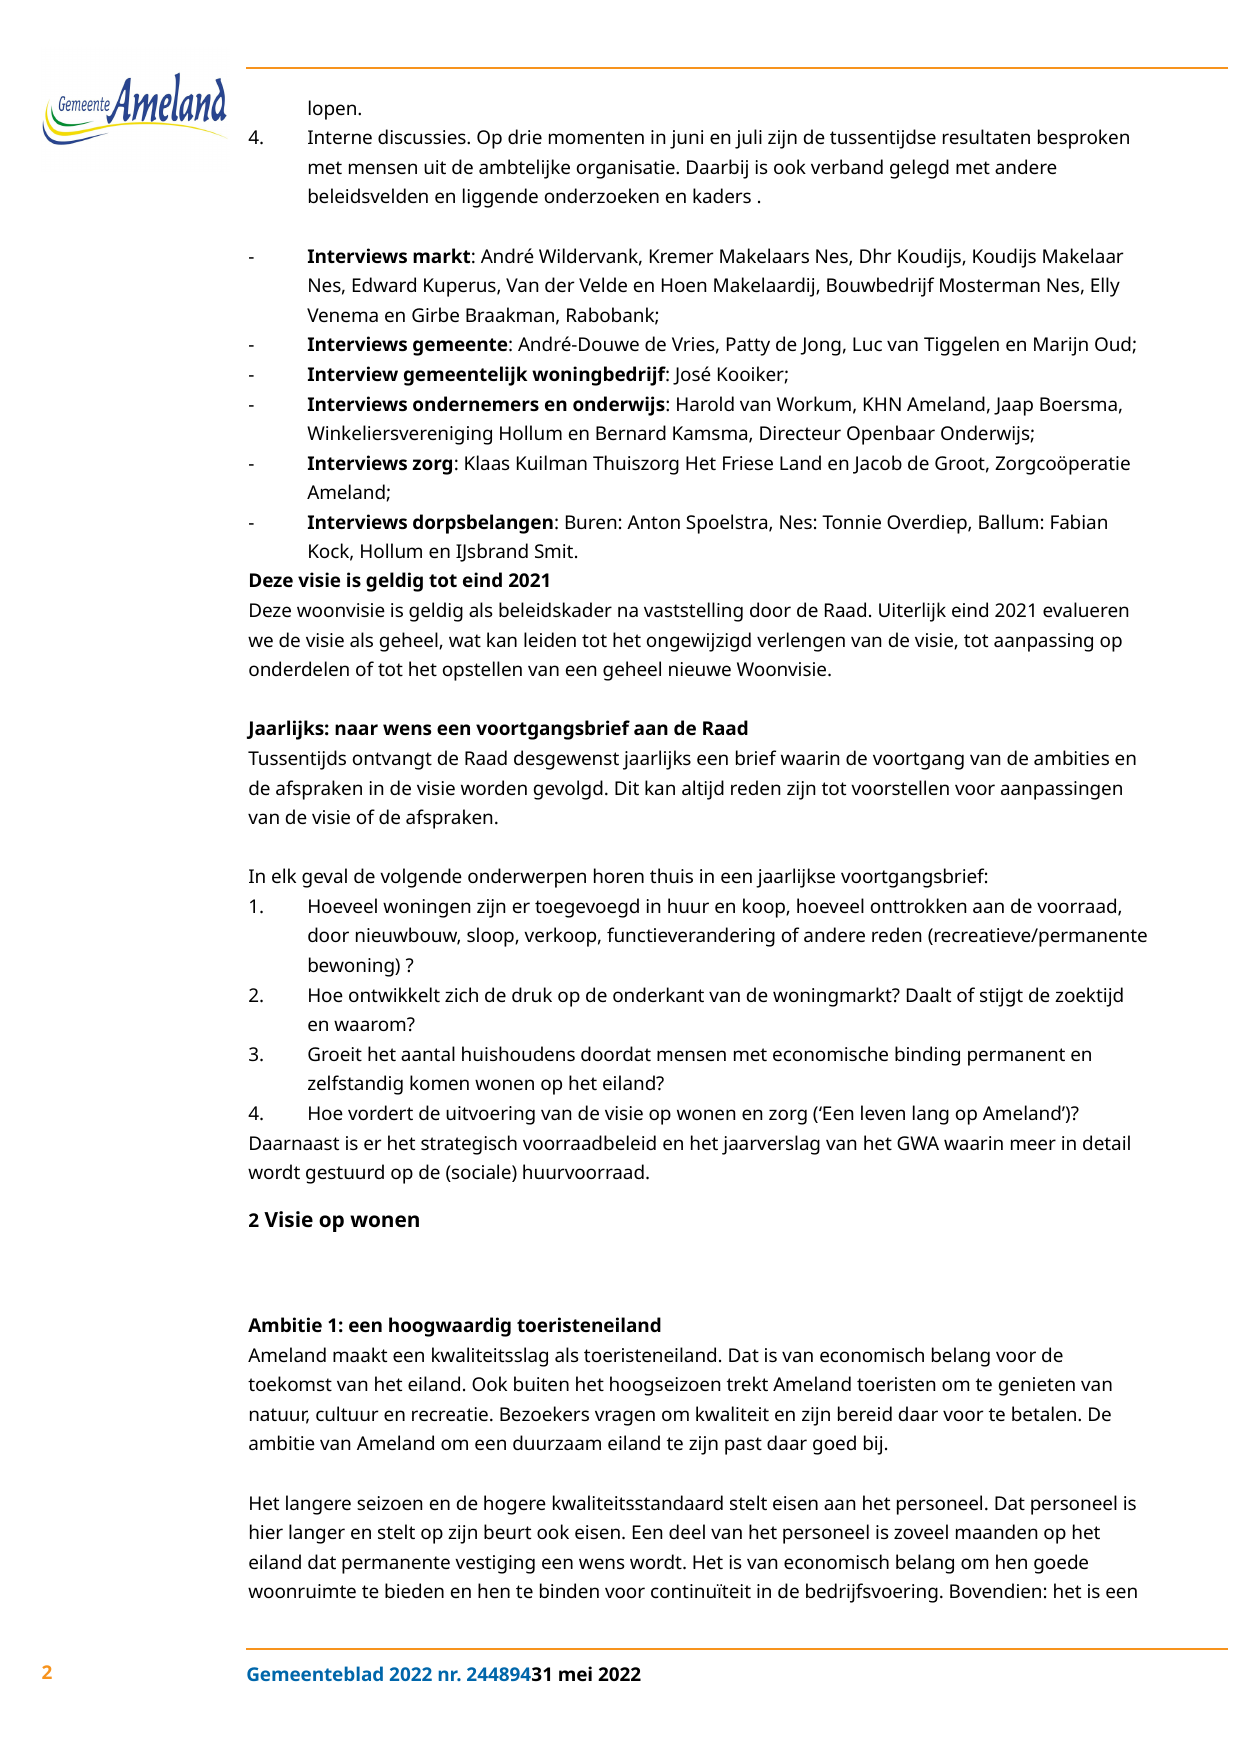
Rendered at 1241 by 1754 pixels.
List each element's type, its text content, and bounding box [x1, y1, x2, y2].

list lopen. [248, 95, 1152, 121]
list Groeit het aantal huishoudens doordat mensen met economische binding permanent en zelfstandig komen wonen op het eiland? [248, 1041, 1152, 1096]
text 2 Visie op wonen [248, 1205, 1152, 1233]
table_header Interviews markt: André Wildervank, Kremer Makelaars Nes, Dhr Koudijs, Koudijs Makelaar Nes, Edward Kuperus, Van der Velde en Hoen Makelaardij, Bouwbedrijf Mosterman Nes, Elly Venema en Girbe Braakman, Rabobank; Interviews gemeente: André-Douwe de Vries, Patty de Jong, Luc van Tiggelen en Marijn Oud; Interview gemeentelijk woningbedrijf: José Kooiker; Interviews ondernemers en onderwijs: Harold van Workum, KHN Ameland, Jaap Boersma, Winkeliersvereniging Hollum en Bernard Kamsma, Directeur Openbaar Onderwijs; Interviews zorg: Klaas Kuilman Thuiszorg Het Friese Land en Jacob de Groot, Zorgcoöperatie Ameland; Interviews dorpsbelangen: Buren: Anton Spoelstra, Nes: Tonnie Overdiep, Ballum: Fabian Kock, Hollum en IJsbrand Smit. [248, 243, 1152, 564]
list Hoe vordert de uitvoering van de visie op wonen en zorg (‘Een leven lang op Ameland’)? [248, 1100, 1152, 1126]
picture [41, 47, 231, 172]
text Tussentijds ontvangt de Raad desgewenst jaarlijks een brief waarin de voortgang van de ambities en de afspraken in de visie worden gevolgd. Dit kan altijd reden zijn tot voorstellen voor aanpassingen van de visie of de afspraken. [248, 745, 1152, 830]
list Interne discussies. Op drie momenten in juni en juli zijn de tussentijdse resultaten besproken met mensen uit de ambtelijke organisatie. Daarbij is ook verband gelegd met andere beleidsvelden en liggende onderzoeken en kaders . [248, 124, 1152, 209]
text Ambitie 1: een hoogwaardig toeristeneiland [248, 1312, 1152, 1338]
list Hoeveel woningen zijn er toegevoegd in huur en koop, hoeveel onttrokken aan de voorraad, door nieuwbouw, sloop, verkoop, functieverandering of andere reden (recreatieve/permanente bewoning) ? [248, 893, 1152, 978]
text Deze visie is geldig tot eind 2021 [248, 568, 1152, 593]
text Deze woonvisie is geldig als beleidskader na vaststelling door de Raad. Uiterlijk eind 2021 evalueren we de visie als geheel, wat kan leiden tot het ongewijzigd verlengen van de visie, tot aanpassing op onderdelen of tot het opstellen van een geheel nieuwe Woonvisie. [248, 597, 1152, 682]
text Jaarlijks: naar wens een voortgangsbrief aan de Raad [248, 716, 1152, 741]
text In elk geval de volgende onderwerpen horen thuis in een jaarlijkse voortgangsbrief: [248, 863, 1152, 889]
text Ameland maakt een kwaliteitsslag als toeristeneiland. Dat is van economisch belang voor de toekomst van het eiland. Ook buiten het hoogseizoen trekt Ameland toeristen om te genieten van natuur, cultuur en recreatie. Bezoekers vragen om kwaliteit en zijn bereid daar voor te betalen. De ambitie van Ameland om een duurzaam eiland te zijn past daar goed bij. [248, 1342, 1152, 1456]
list Hoe ontwikkelt zich de druk op de onderkant van de woningmarkt? Daalt of stijgt de zoektijd en waarom? [248, 982, 1152, 1037]
text Het langere seizoen en de hogere kwaliteitsstandaard stelt eisen aan het personeel. Dat personeel is hier langer en stelt op zijn beurt ook eisen. Een deel van het personeel is zoveel maanden op het eiland dat permanente vestiging een wens wordt. Het is van economisch belang om hen goede woonruimte te bieden en hen te binden voor continuïteit in de bedrijfsvoering. Bovendien: het is een [248, 1490, 1152, 1604]
text Daarnaast is er het strategisch voorraadbeleid en het jaarverslag van het GWA waarin meer in detail wordt gestuurd op de (sociale) huurvoorraad. [248, 1130, 1152, 1185]
